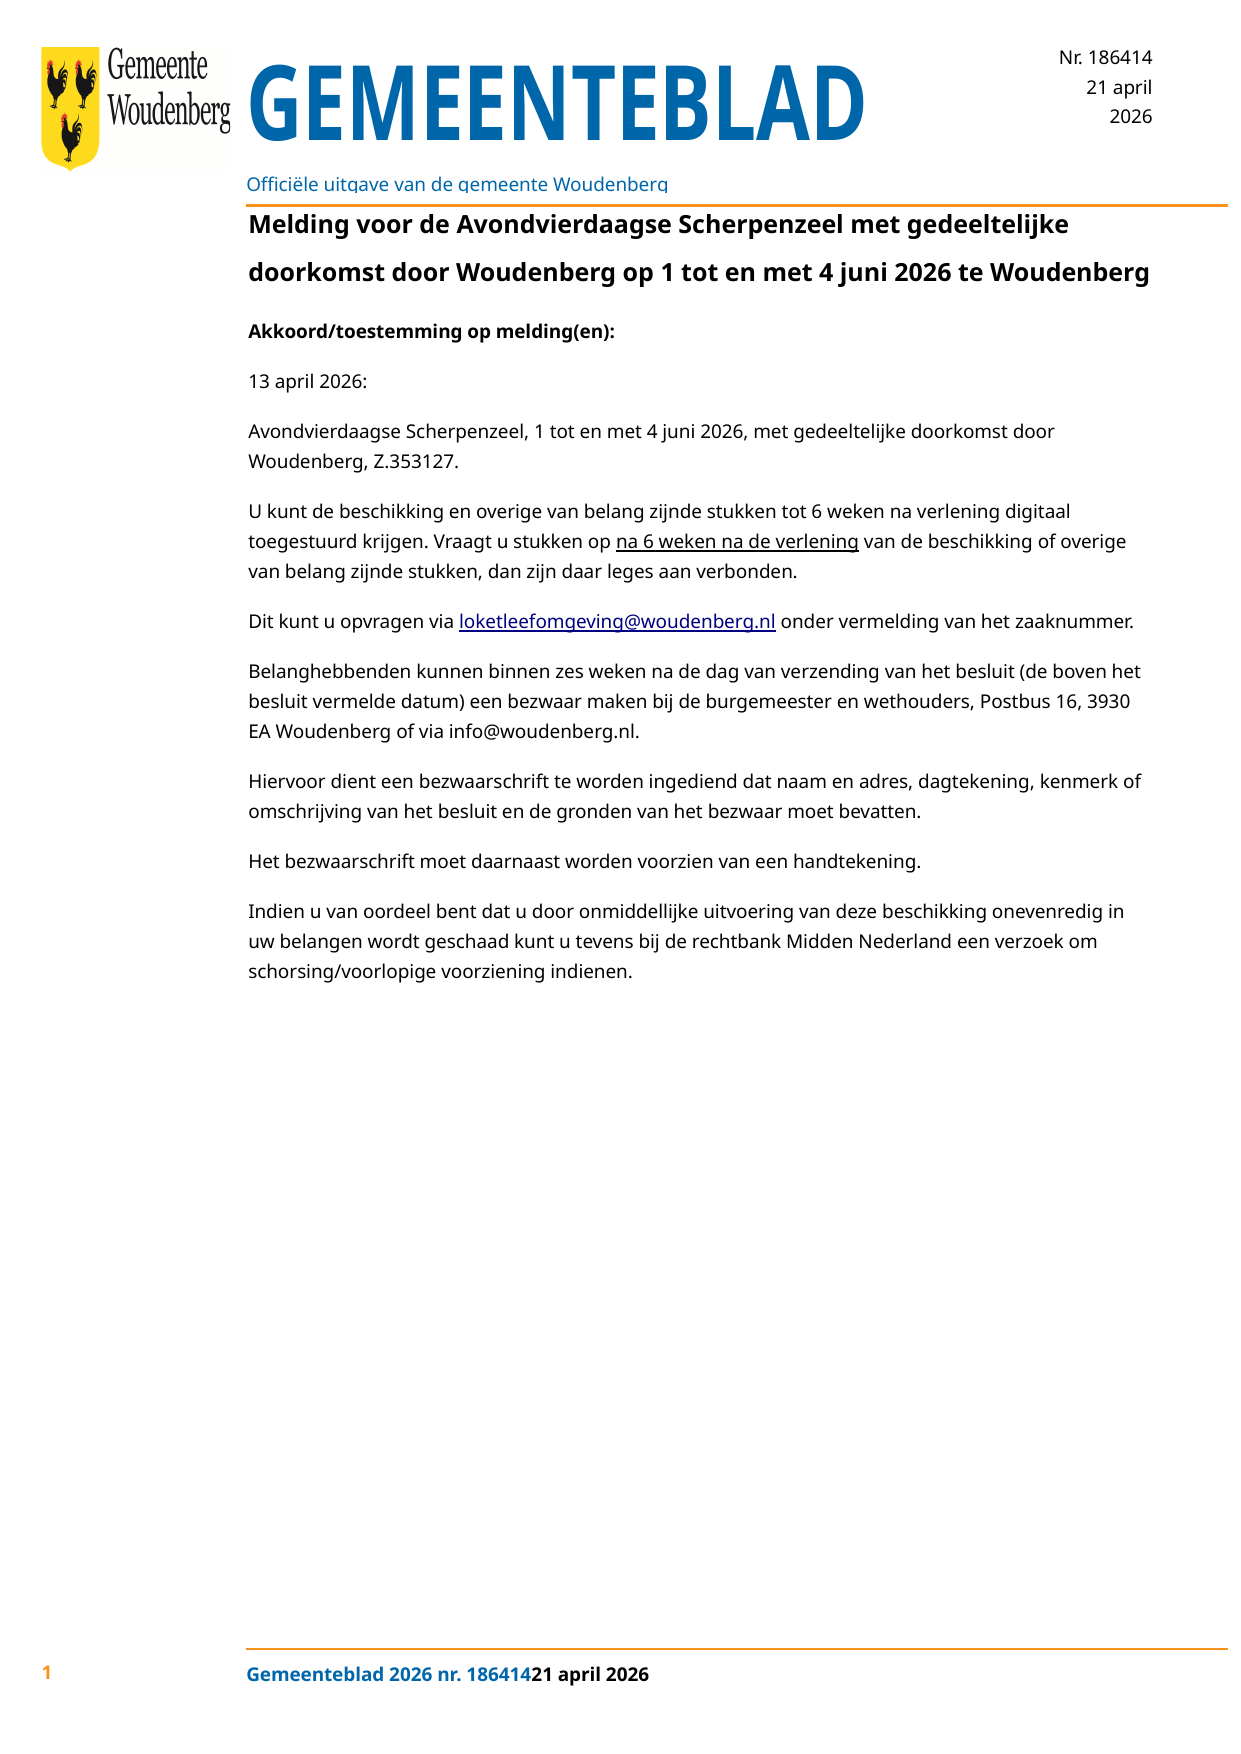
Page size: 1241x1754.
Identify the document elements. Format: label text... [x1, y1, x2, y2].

text Akkoord/toestemming op melding(en): [248, 318, 1152, 344]
picture [41, 47, 231, 172]
text Het bezwaarschrift moet daarnaast worden voorzien van een handtekening. [248, 848, 1152, 874]
text Belanghebbenden kunnen binnen zes weken na de dag van verzending van het besluit (de boven het besluit vermelde datum) een bezwaar maken bij de burgemeester en wethouders, Postbus 16, 3930 EA Woudenberg of via info@woudenberg.nl. [248, 659, 1152, 744]
text Indien u van oordeel bent dat u door onmiddellijke uitvoering van deze beschikking onevenredig in uw belangen wordt geschaad kunt u tevens bij de rechtbank Midden Nederland een verzoek om schorsing/voorlopige voorziening indienen. [248, 899, 1152, 984]
text U kunt de beschikking en overige van belang zijnde stukken tot 6 weken na verlening digitaal toegestuurd krijgen. Vraagt u stukken op na 6 weken na de verlening van de beschikking of overige van belang zijnde stukken, dan zijn daar leges aan verbonden. [248, 499, 1152, 584]
text Avondvierdaagse Scherpenzeel, 1 tot en met 4 juni 2026, met gedeeltelijke doorkomst door Woudenberg, Z.353127. [248, 419, 1152, 474]
text 13 april 2026: [248, 368, 1152, 394]
text Melding voor de Avondvierdaagse Scherpenzeel met gedeeltelijke doorkomst door Woudenberg op 1 tot en met 4 juni 2026 te Woudenberg [248, 207, 1152, 288]
text Dit kunt u opvragen via loketleefomgeving@woudenberg.nl onder vermelding van het zaaknummer. [248, 608, 1152, 634]
text Hiervoor dient een bezwaarschrift te worden ingediend dat naam en adres, dagtekening, kenmerk of omschrijving van het besluit en de gronden van het bezwaar moet bevatten. [248, 768, 1152, 824]
